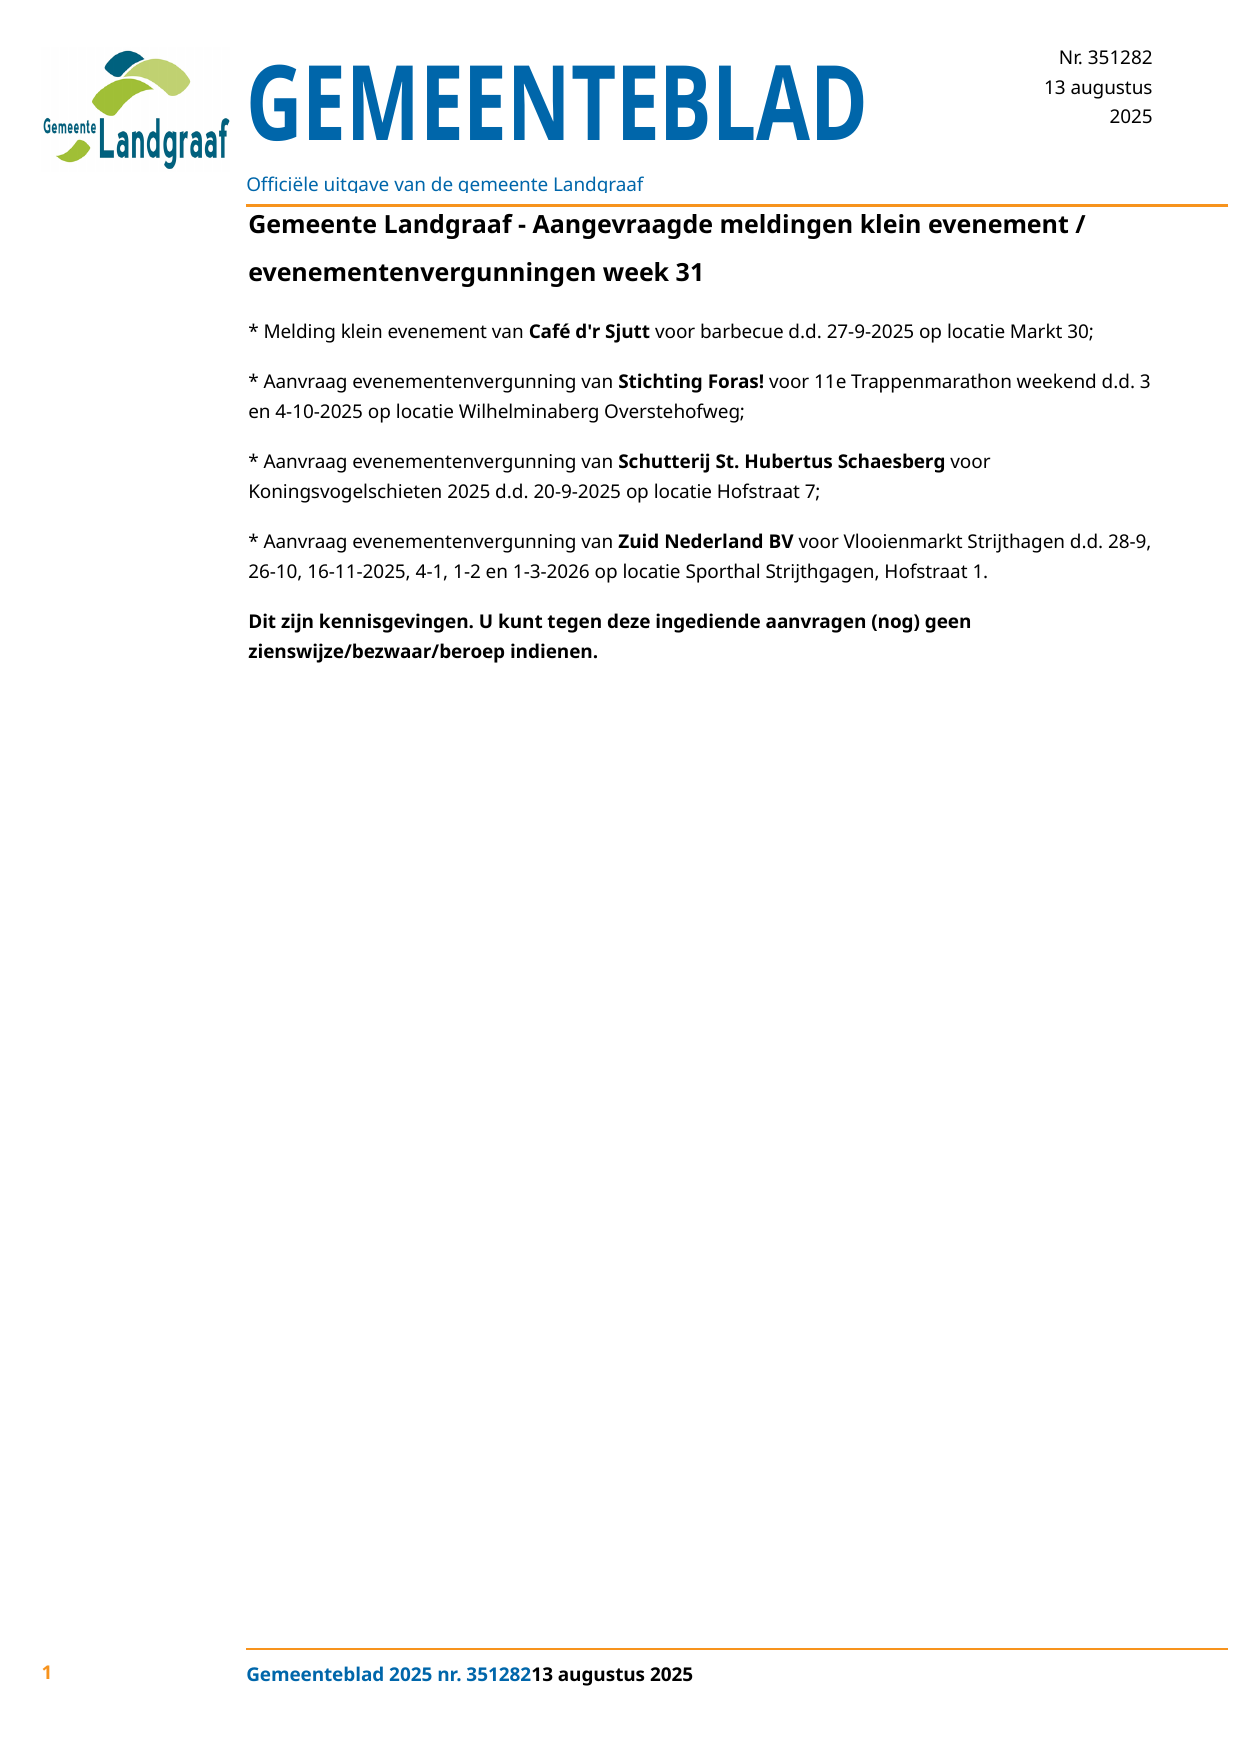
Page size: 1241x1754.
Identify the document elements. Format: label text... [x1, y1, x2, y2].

text * Aanvraag evenementenvergunning van Schutterij St. Hubertus Schaesberg voor Koningsvogelschieten 2025 d.d. 20-9-2025 op locatie Hofstraat 7; [248, 448, 1152, 504]
picture [41, 47, 231, 172]
text Dit zijn kennisgevingen. U kunt tegen deze ingediende aanvragen (nog) geen zienswijze/bezwaar/beroep indienen. [248, 608, 1152, 664]
text * Melding klein evenement van Café d'r Sjutt voor barbecue d.d. 27-9-2025 op locatie Markt 30; [248, 318, 1152, 344]
text Gemeente Landgraaf - Aangevraagde meldingen klein evenement / evenementenvergunningen week 31 [248, 207, 1152, 288]
text * Aanvraag evenementenvergunning van Zuid Nederland BV voor Vlooienmarkt Strijthagen d.d. 28-9, 26-10, 16-11-2025, 4-1, 1-2 en 1-3-2026 op locatie Sporthal Strijthgagen, Hofstraat 1. [248, 528, 1152, 584]
text * Aanvraag evenementenvergunning van Stichting Foras! voor 11e Trappenmarathon weekend d.d. 3 en 4-10-2025 op locatie Wilhelminaberg Overstehofweg; [248, 368, 1152, 424]
